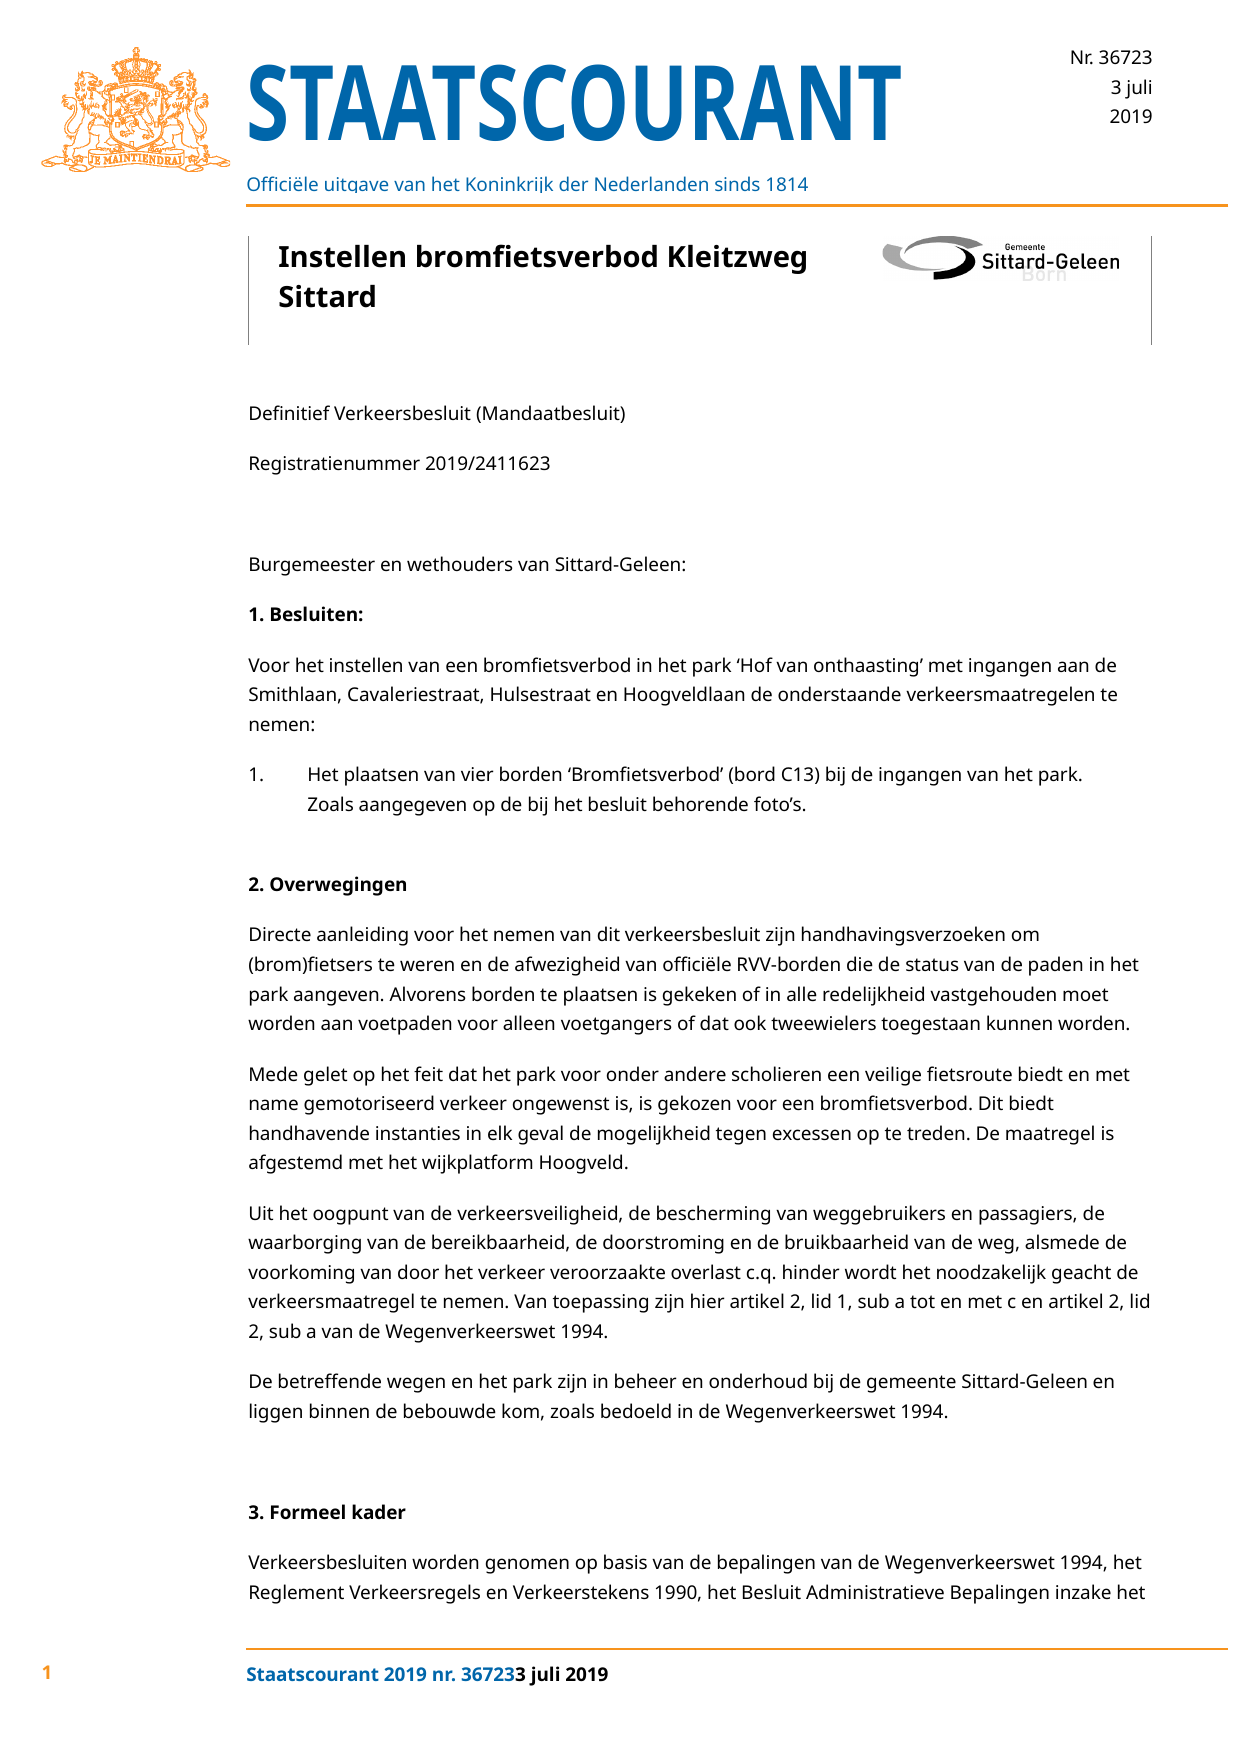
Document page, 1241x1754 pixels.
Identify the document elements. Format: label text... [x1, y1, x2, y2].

table_header Instellen bromfietsverbod Kleitzweg Sittard [249, 236, 850, 345]
text 1. Besluiten: [248, 602, 1152, 627]
text Uit het oogpunt van de verkeersveiligheid, de bescherming van weggebruikers en passagiers, de waarborging van de bereikbaarheid, de doorstroming en de bruikbaarheid van de weg, alsmede de voorkoming van door het verkeer veroorzaakte overlast c.q. hinder wordt het noodzakelijk geacht de verkeersmaatregel te nemen. Van toepassing zijn hier artikel 2, lid 1, sub a tot en met c en artikel 2, lid 2, sub a van de Wegenverkeerswet 1994. [248, 1200, 1152, 1344]
text Voor het instellen van een bromfietsverbod in het park ‘Hof van onthaasting’ met ingangen aan de Smithlaan, Cavaleriestraat, Hulsestraat en Hoogveldlaan de onderstaande verkeersmaatregelen te nemen: [248, 652, 1152, 737]
list Zoals aangegeven op de bij het besluit behorende foto’s. [248, 791, 1152, 817]
text 2. Overwegingen [248, 871, 1152, 897]
text Registratienummer 2019/2411623 [248, 450, 1152, 476]
text De betreffende wegen en het park zijn in beheer en onderhoud bij de gemeente Sittard-Geleen en liggen binnen de bebouwde kom, zoals bedoeld in de Wegenverkeerswet 1994. [248, 1369, 1152, 1424]
text Verkeersbesluiten worden genomen op basis van de bepalingen van de Wegenverkeerswet 1994, het Reglement Verkeersregels en Verkeerstekens 1990, het Besluit Administratieve Bepalingen inzake het [248, 1549, 1152, 1605]
text Mede gelet op het feit dat het park voor onder andere scholieren een veilige fietsroute biedt en met name gemotoriseerd verkeer ongewenst is, is gekozen voor een bromfietsverbod. Dit biedt handhavende instanties in elk geval de mogelijkheid tegen excessen op te treden. De maatregel is afgestemd met het wijkplatform Hoogveld. [248, 1061, 1152, 1175]
text Definitief Verkeersbesluit (Mandaatbesluit) [248, 400, 1152, 426]
text 3. Formeel kader [248, 1499, 1152, 1525]
text Directe aanleiding voor het nemen van dit verkeersbesluit zijn handhavingsverzoeken om (brom)fietsers te weren en de afwezigheid van officiële RVV-borden die de status van de paden in het park aangeven. Alvorens borden te plaatsen is gekeken of in alle redelijkheid vastgehouden moet worden aan voetpaden voor alleen voetgangers of dat ook tweewielers toegestaan kunnen worden. [248, 922, 1152, 1036]
table_header [850, 236, 1151, 345]
list Het plaatsen van vier borden ‘Bromfietsverbod’ (bord C13) bij de ingangen van het park. [248, 762, 1152, 787]
picture [41, 47, 231, 172]
picture [882, 236, 1119, 281]
text Burgemeester en wethouders van Sittard-Geleen: [248, 551, 1152, 577]
